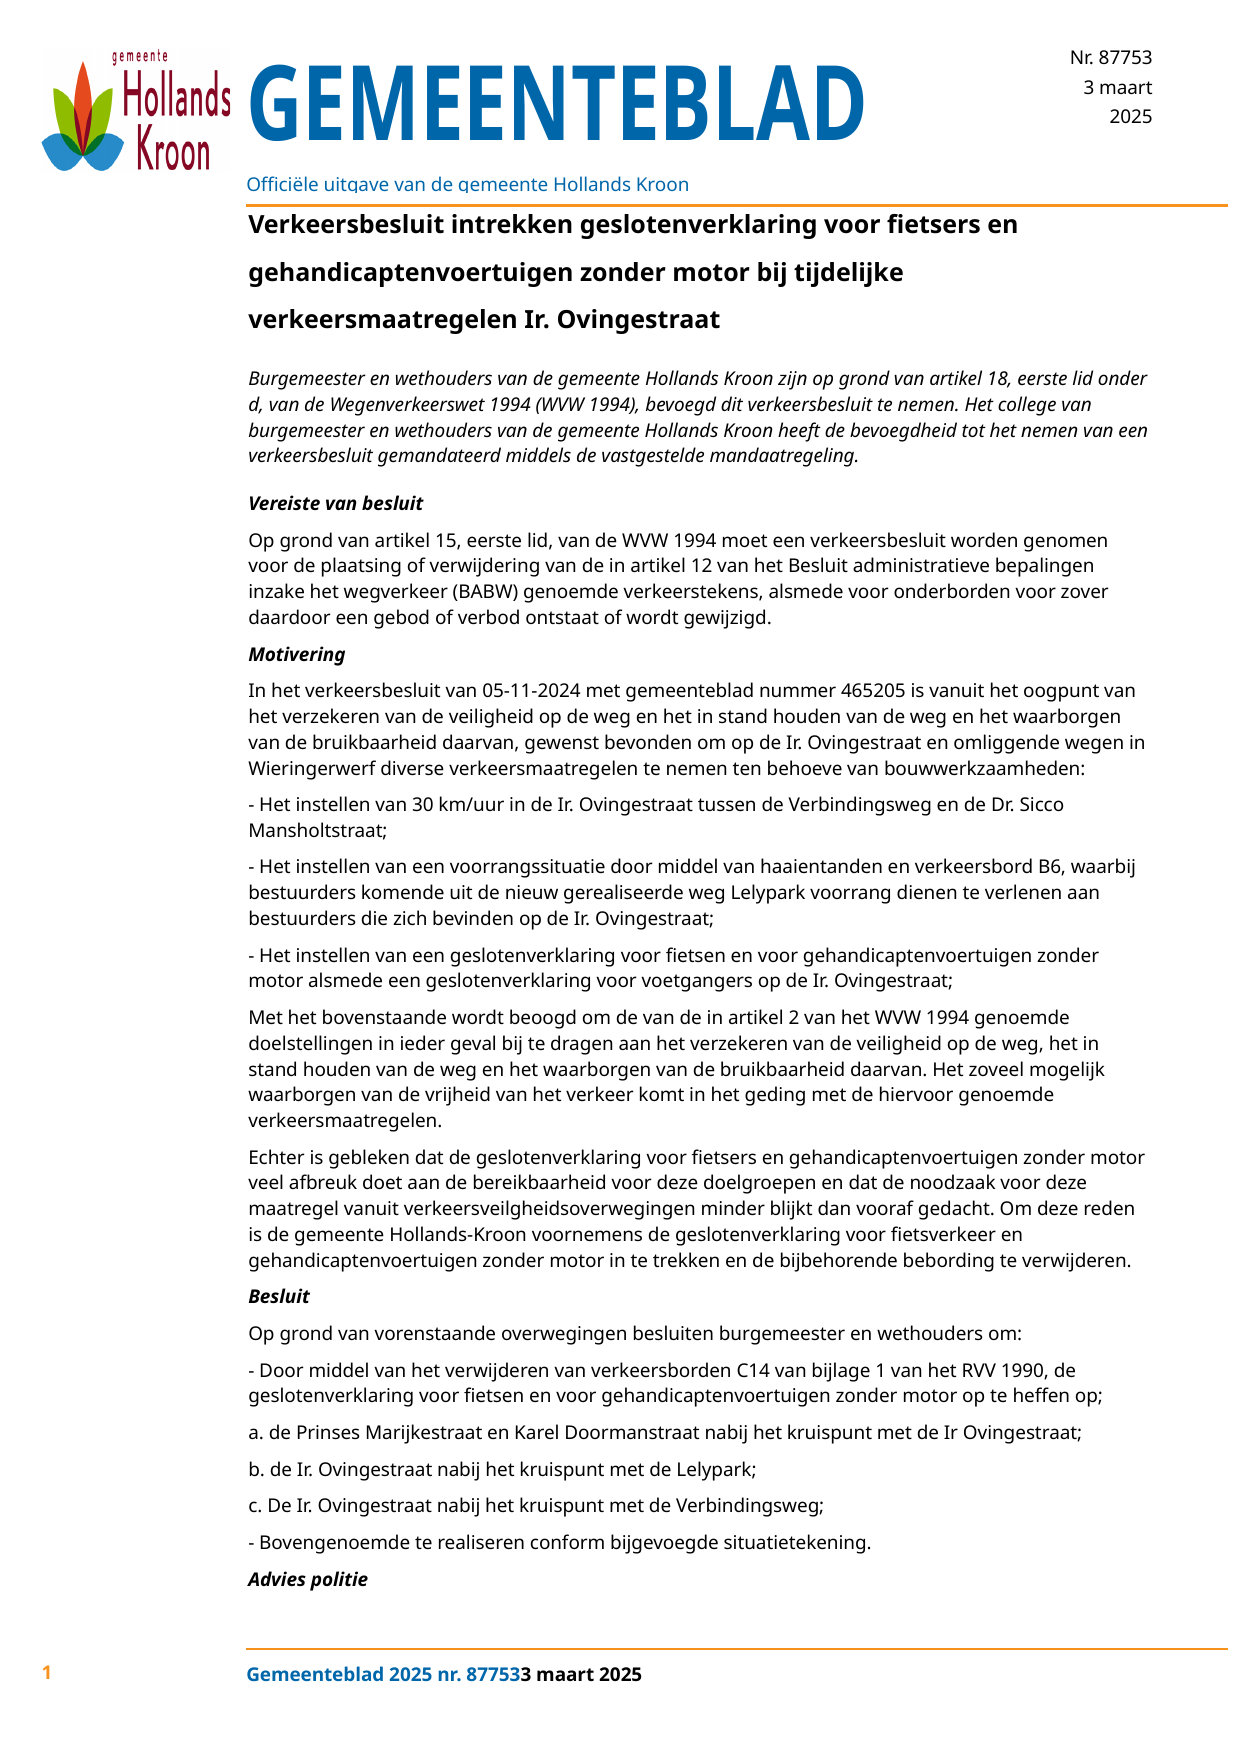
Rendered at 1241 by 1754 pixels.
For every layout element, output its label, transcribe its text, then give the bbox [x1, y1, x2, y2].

text Burgemeester en wethouders van de gemeente Hollands Kroon zijn op grond van artikel 18, eerste lid onder d, van de Wegenverkeerswet 1994 (WVW 1994), bevoegd dit verkeersbesluit te nemen. Het college van burgemeester en wethouders van de gemeente Hollands Kroon heeft de bevoegdheid tot het nemen van een verkeersbesluit gemandateerd middels de vastgestelde mandaatregeling. [248, 366, 1152, 468]
text Op grond van vorenstaande overwegingen besluiten burgemeester en wethouders om: [248, 1320, 1152, 1346]
text - Bovengenoemde te realiseren conform bijgevoegde situatietekening. [248, 1529, 1152, 1555]
text Echter is gebleken dat de geslotenverklaring voor fietsers en gehandicaptenvoertuigen zonder motor veel afbreuk doet aan de bereikbaarheid voor deze doelgroepen en dat de noodzaak voor deze maatregel vanuit verkeersveilgheidsoverwegingen minder blijkt dan vooraf gedacht. Om deze reden is de gemeente Hollands-Kroon voornemens de geslotenverklaring voor fietsverkeer en gehandicaptenvoertuigen zonder motor in te trekken en de bijbehorende bebording te verwijderen. [248, 1144, 1152, 1272]
text - Het instellen van 30 km/uur in de Ir. Ovingestraat tussen de Verbindingsweg en de Dr. Sicco Mansholtstraat; [248, 791, 1152, 843]
text - Door middel van het verwijderen van verkeersborden C14 van bijlage 1 van het RVV 1990, de geslotenverklaring voor fietsen en voor gehandicaptenvoertuigen zonder motor op te heffen op; [248, 1357, 1152, 1408]
text Op grond van artikel 15, eerste lid, van de WVW 1994 moet een verkeersbesluit worden genomen voor de plaatsing of verwijdering van de in artikel 12 van het Besluit administratieve bepalingen inzake het wegverkeer (BABW) genoemde verkeerstekens, alsmede voor onderborden voor zover daardoor een gebod of verbod ontstaat of wordt gewijzigd. [248, 527, 1152, 630]
text a. de Prinses Marijkestraat en Karel Doormanstraat nabij het kruispunt met de Ir Ovingestraat; [248, 1419, 1152, 1445]
text Verkeersbesluit intrekken geslotenverklaring voor fietsers en gehandicaptenvoertuigen zonder motor bij tijdelijke verkeersmaatregelen Ir. Ovingestraat [248, 207, 1152, 336]
text - Het instellen van een geslotenverklaring voor fietsen en voor gehandicaptenvoertuigen zonder motor alsmede een geslotenverklaring voor voetgangers op de Ir. Ovingestraat; [248, 942, 1152, 993]
text b. de Ir. Ovingestraat nabij het kruispunt met de Lelypark; [248, 1456, 1152, 1482]
picture [41, 47, 231, 172]
text Vereiste van besluit [248, 490, 1152, 516]
text Motivering [248, 641, 1152, 667]
text Besluit [248, 1283, 1152, 1309]
text c. De Ir. Ovingestraat nabij het kruispunt met de Verbindingsweg; [248, 1492, 1152, 1518]
text In het verkeersbesluit van 05-11-2024 met gemeenteblad nummer 465205 is vanuit het oogpunt van het verzekeren van de veiligheid op de weg en het in stand houden van de weg en het waarborgen van de bruikbaarheid daarvan, gewenst bevonden om op de Ir. Ovingestraat en omliggende wegen in Wieringerwerf diverse verkeersmaatregelen te nemen ten behoeve van bouwwerkzaamheden: [248, 677, 1152, 780]
text - Het instellen van een voorrangssituatie door middel van haaientanden en verkeersbord B6, waarbij bestuurders komende uit de nieuw gerealiseerde weg Lelypark voorrang dienen te verlenen aan bestuurders die zich bevinden op de Ir. Ovingestraat; [248, 854, 1152, 931]
text Advies politie [248, 1566, 1152, 1592]
text Met het bovenstaande wordt beoogd om de van de in artikel 2 van het WVW 1994 genoemde doelstellingen in ieder geval bij te dragen aan het verzekeren van de veiligheid op de weg, het in stand houden van de weg en het waarborgen van de bruikbaarheid daarvan. Het zoveel mogelijk waarborgen van de vrijheid van het verkeer komt in het geding met de hiervoor genoemde verkeersmaatregelen. [248, 1004, 1152, 1133]
